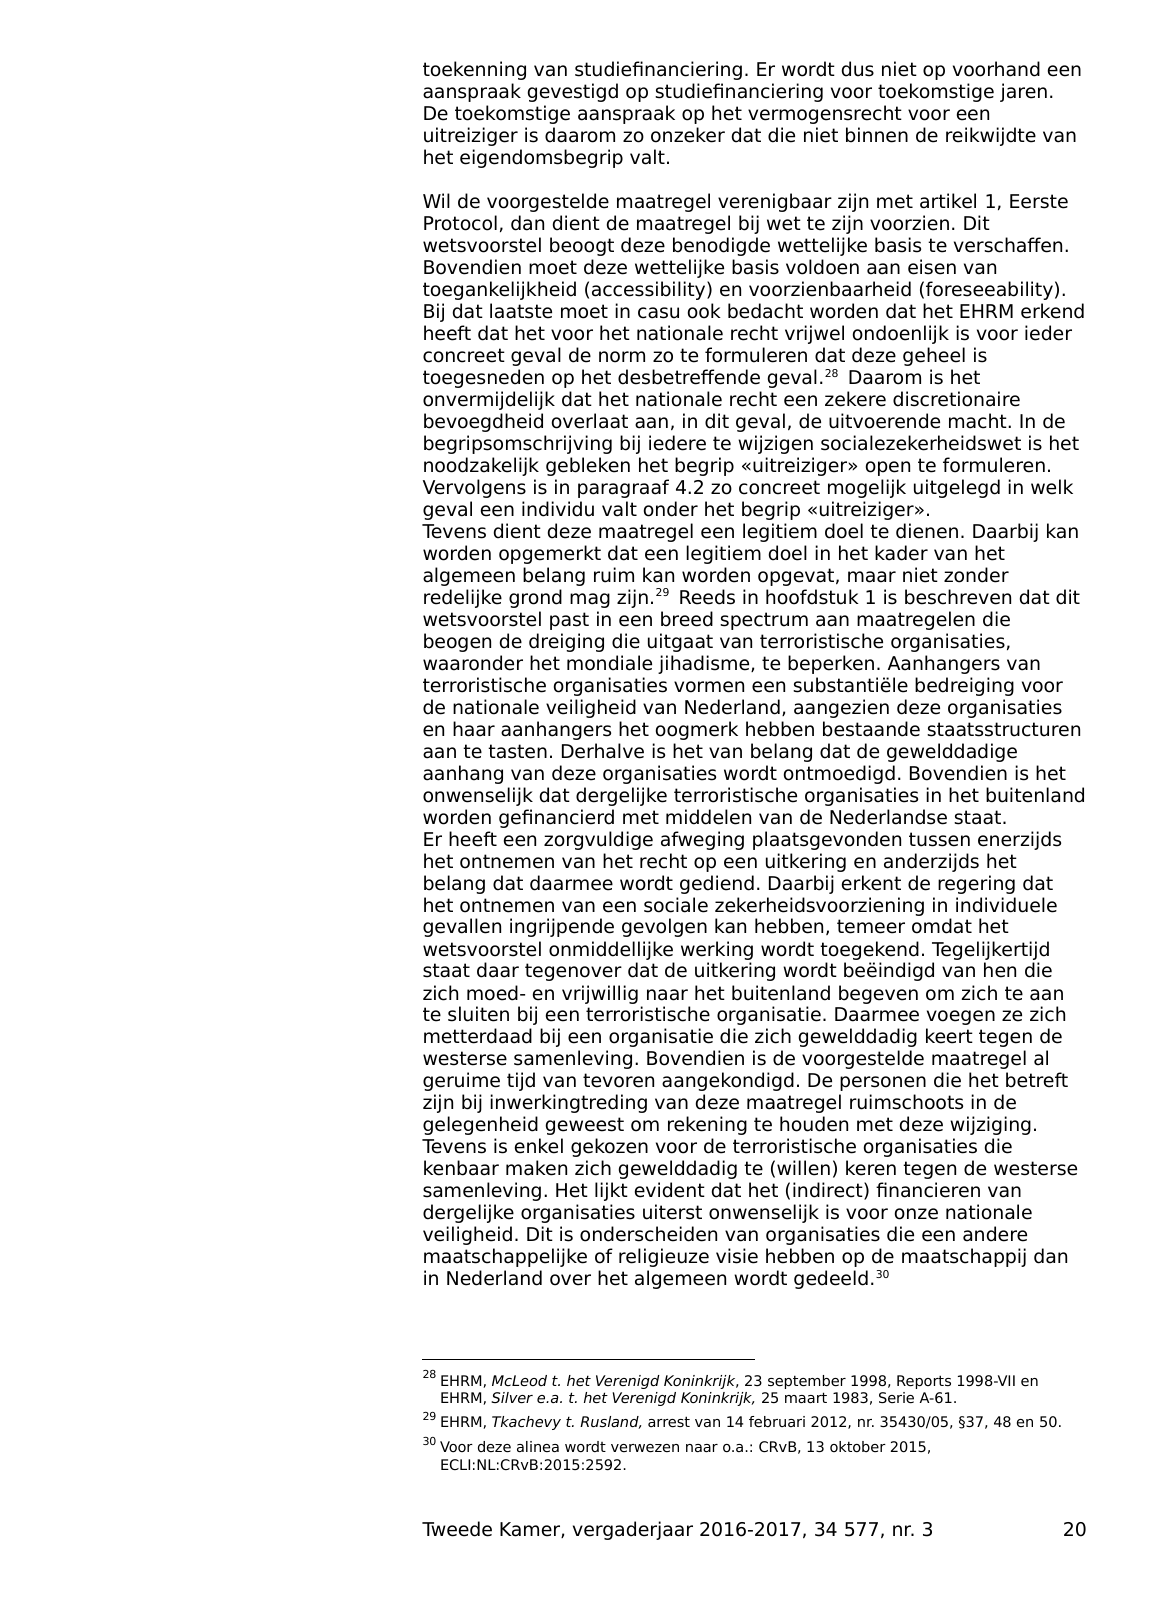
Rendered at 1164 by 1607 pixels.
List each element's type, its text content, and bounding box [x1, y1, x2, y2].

text Wil de voorgestelde maatregel verenigbaar zijn met artikel 1, Eerste Protocol, dan dient de maatregel bij wet te zijn voorzien. Dit wetsvoorstel beoogt deze benodigde wettelijke basis te verschaffen. Bovendien moet deze wettelijke basis voldoen aan eisen van toegankelijkheid (accessibility) en voorzienbaarheid (foreseeability). Bij dat laatste moet in casu ook bedacht worden dat het EHRM erkend heeft dat het voor het nationale recht vrijwel ondoenlijk is voor ieder concreet geval de norm zo te formuleren dat deze geheel is toegesneden op het desbetreffende geval. Daarom is het onvermijdelijk dat het nationale recht een zekere discretionaire bevoegdheid overlaat aan, in dit geval, de uitvoerende macht. In de begripsomschrijving bij iedere te wijzigen socialezekerheidswet is het noodzakelijk gebleken het begrip «uitreiziger» open te formuleren. Vervolgens is in paragraaf 4.2 zo concreet mogelijk uitgelegd in welk geval een individu valt onder het begrip «uitreiziger». [422, 191, 1087, 521]
text Er heeft een zorgvuldige afweging plaatsgevonden tussen enerzijds het ontnemen van het recht op een uitkering en anderzijds het belang dat daarmee wordt gediend. Daarbij erkent de regering dat het ontnemen van een sociale zekerheidsvoorziening in individuele gevallen ingrijpende gevolgen kan hebben, temeer omdat het wetsvoorstel onmiddellijke werking wordt toegekend. Tegelijkertijd staat daar tegenover dat de uitkering wordt beëindigd van hen die zich moed- en vrijwillig naar het buitenland begeven om zich te aan te sluiten bij een terroristische organisatie. Daarmee voegen ze zich metterdaad bij een organisatie die zich gewelddadig keert tegen de westerse samenleving. Bovendien is de voorgestelde maatregel al geruime tijd van tevoren aangekondigd. De personen die het betreft zijn bij inwerkingtreding van deze maatregel ruimschoots in de gelegenheid geweest om rekening te houden met deze wijziging. Tevens is enkel gekozen voor de terroristische organisaties die kenbaar maken zich gewelddadig te (willen) keren tegen de westerse samenleving. Het lijkt evident dat het (indirect) financieren van dergelijke organisaties uiterst onwenselijk is voor onze nationale veiligheid. Dit is onderscheiden van organisaties die een andere maatschappelijke of religieuze visie hebben op de maatschappij dan in Nederland over het algemeen wordt gedeeld. [422, 828, 1087, 1290]
text EHRM, McLeod t. het Verenigd Koninkrijk, 23 september 1998, Reports 1998-VII en EHRM, Silver e.a. t. het Verenigd Koninkrijk, 25 maart 1983, Serie A-61. [422, 1368, 1087, 1407]
text toekenning van studiefinanciering. Er wordt dus niet op voorhand een aanspraak gevestigd op studiefinanciering voor toekomstige jaren. De toekomstige aanspraak op het vermogensrecht voor een uitreiziger is daarom zo onzeker dat die niet binnen de reikwijdte van het eigendomsbegrip valt. [422, 59, 1087, 169]
text EHRM, Tkachevy t. Rusland, arrest van 14 februari 2012, nr. 35430/05, §37, 48 en 50. [422, 1410, 1087, 1432]
text Voor deze alinea wordt verwezen naar o.a.: CRvB, 13 oktober 2015, ECLI:NL:CRvB:2015:2592. [422, 1435, 1087, 1474]
text Tevens dient deze maatregel een legitiem doel te dienen. Daarbij kan worden opgemerkt dat een legitiem doel in het kader van het algemeen belang ruim kan worden opgevat, maar niet zonder redelijke grond mag zijn. Reeds in hoofdstuk 1 is beschreven dat dit wetsvoorstel past in een breed spectrum aan maatregelen die beogen de dreiging die uitgaat van terroristische organisaties, waaronder het mondiale jihadisme, te beperken. Aanhangers van terroristische organisaties vormen een substantiële bedreiging voor de nationale veiligheid van Nederland, aangezien deze organisaties en haar aanhangers het oogmerk hebben bestaande staatsstructuren aan te tasten. Derhalve is het van belang dat de gewelddadige aanhang van deze organisaties wordt ontmoedigd. Bovendien is het onwenselijk dat dergelijke terroristische organisaties in het buitenland worden gefinancierd met middelen van de Nederlandse staat. [422, 521, 1087, 828]
